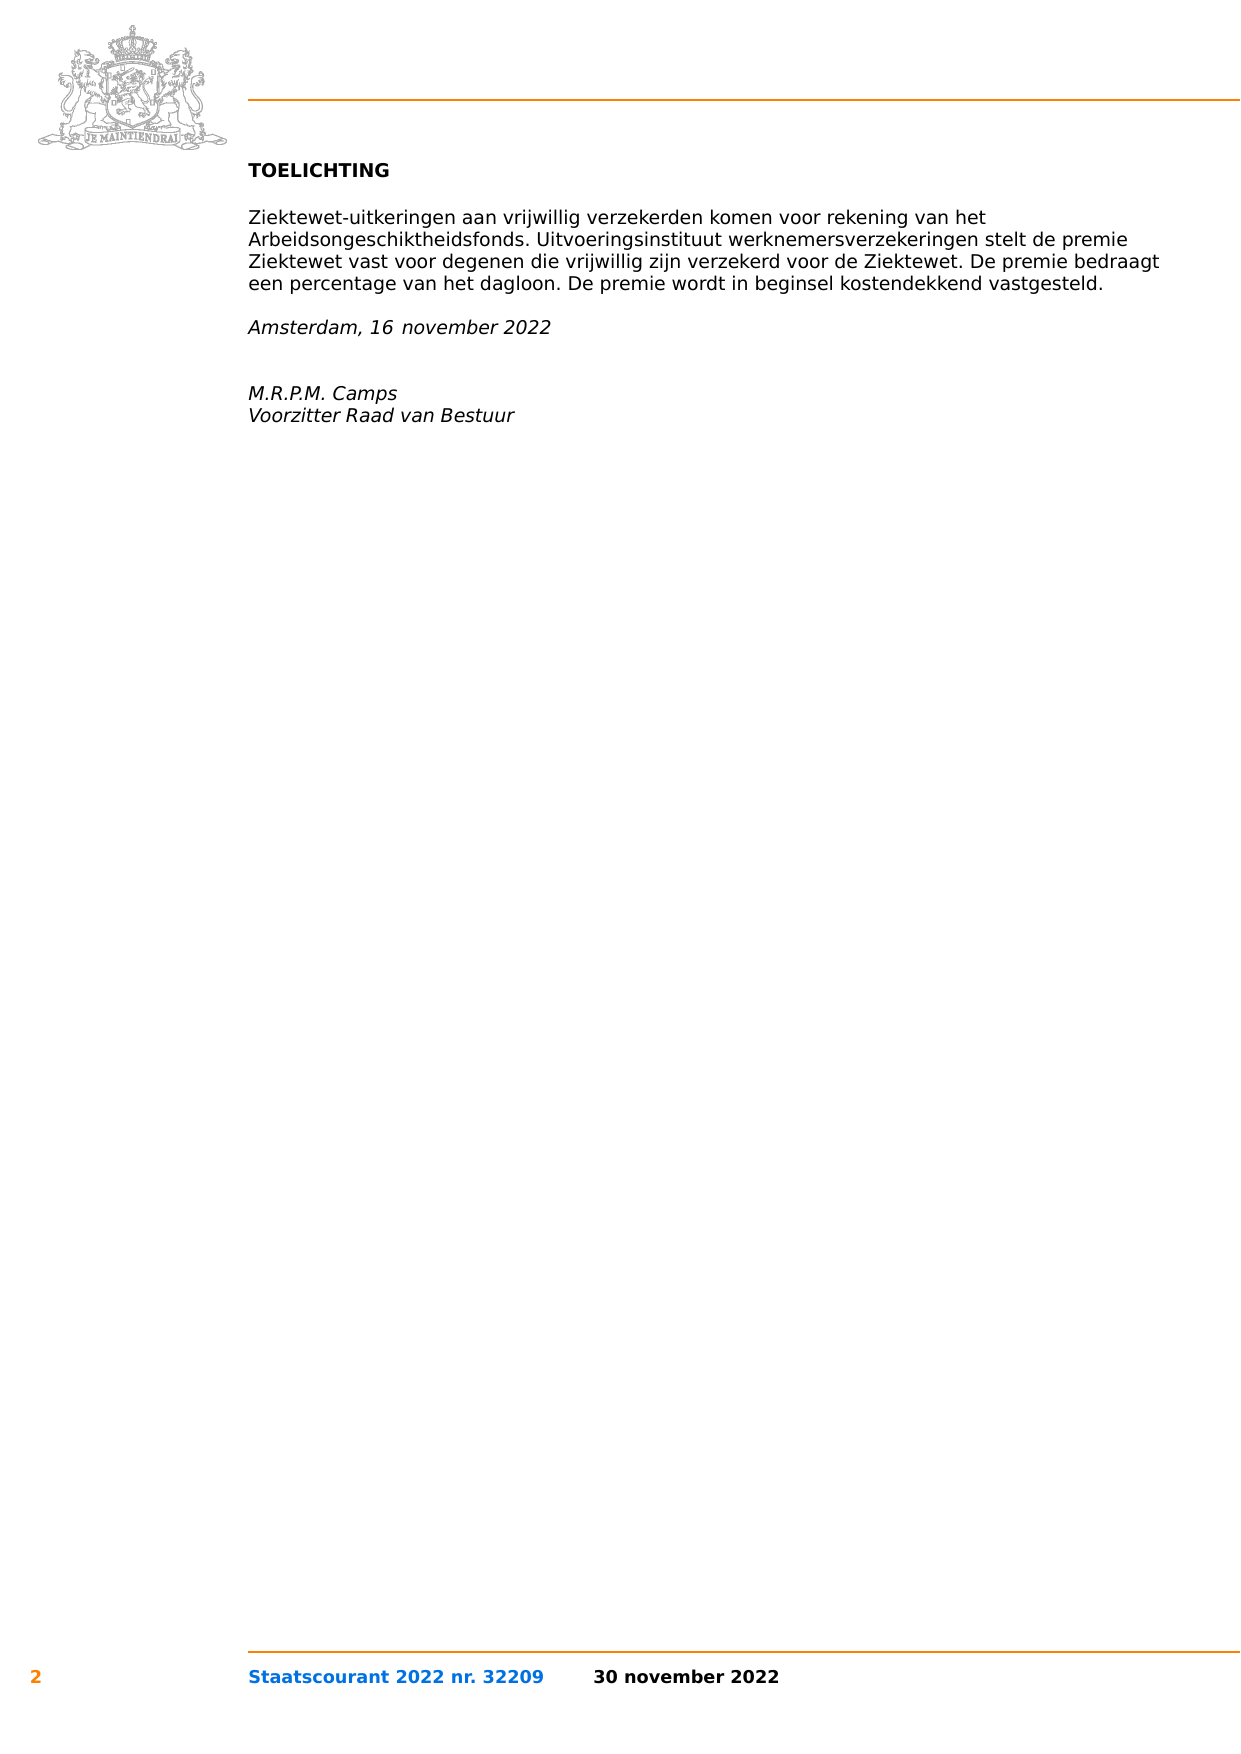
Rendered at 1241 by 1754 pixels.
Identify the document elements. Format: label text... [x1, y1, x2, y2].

text M.R.P.M. Camps Voorzitter Raad van Bestuur [248, 361, 1163, 426]
picture [38, 25, 227, 150]
text Ziektewet-uitkeringen aan vrijwillig verzekerden komen voor rekening van het Arbeidsongeschiktheidsfonds. Uitvoeringsinstituut werknemersverzekeringen stelt de premie Ziektewet vast voor degenen die vrijwillig zijn verzekerd voor de Ziektewet. De premie bedraagt een percentage van het dagloon. De premie wordt in beginsel kostendekkend vastgesteld. [248, 207, 1163, 295]
text Amsterdam, 16 november 2022 [248, 317, 1163, 339]
subtitle TOELICHTING [248, 160, 1163, 182]
